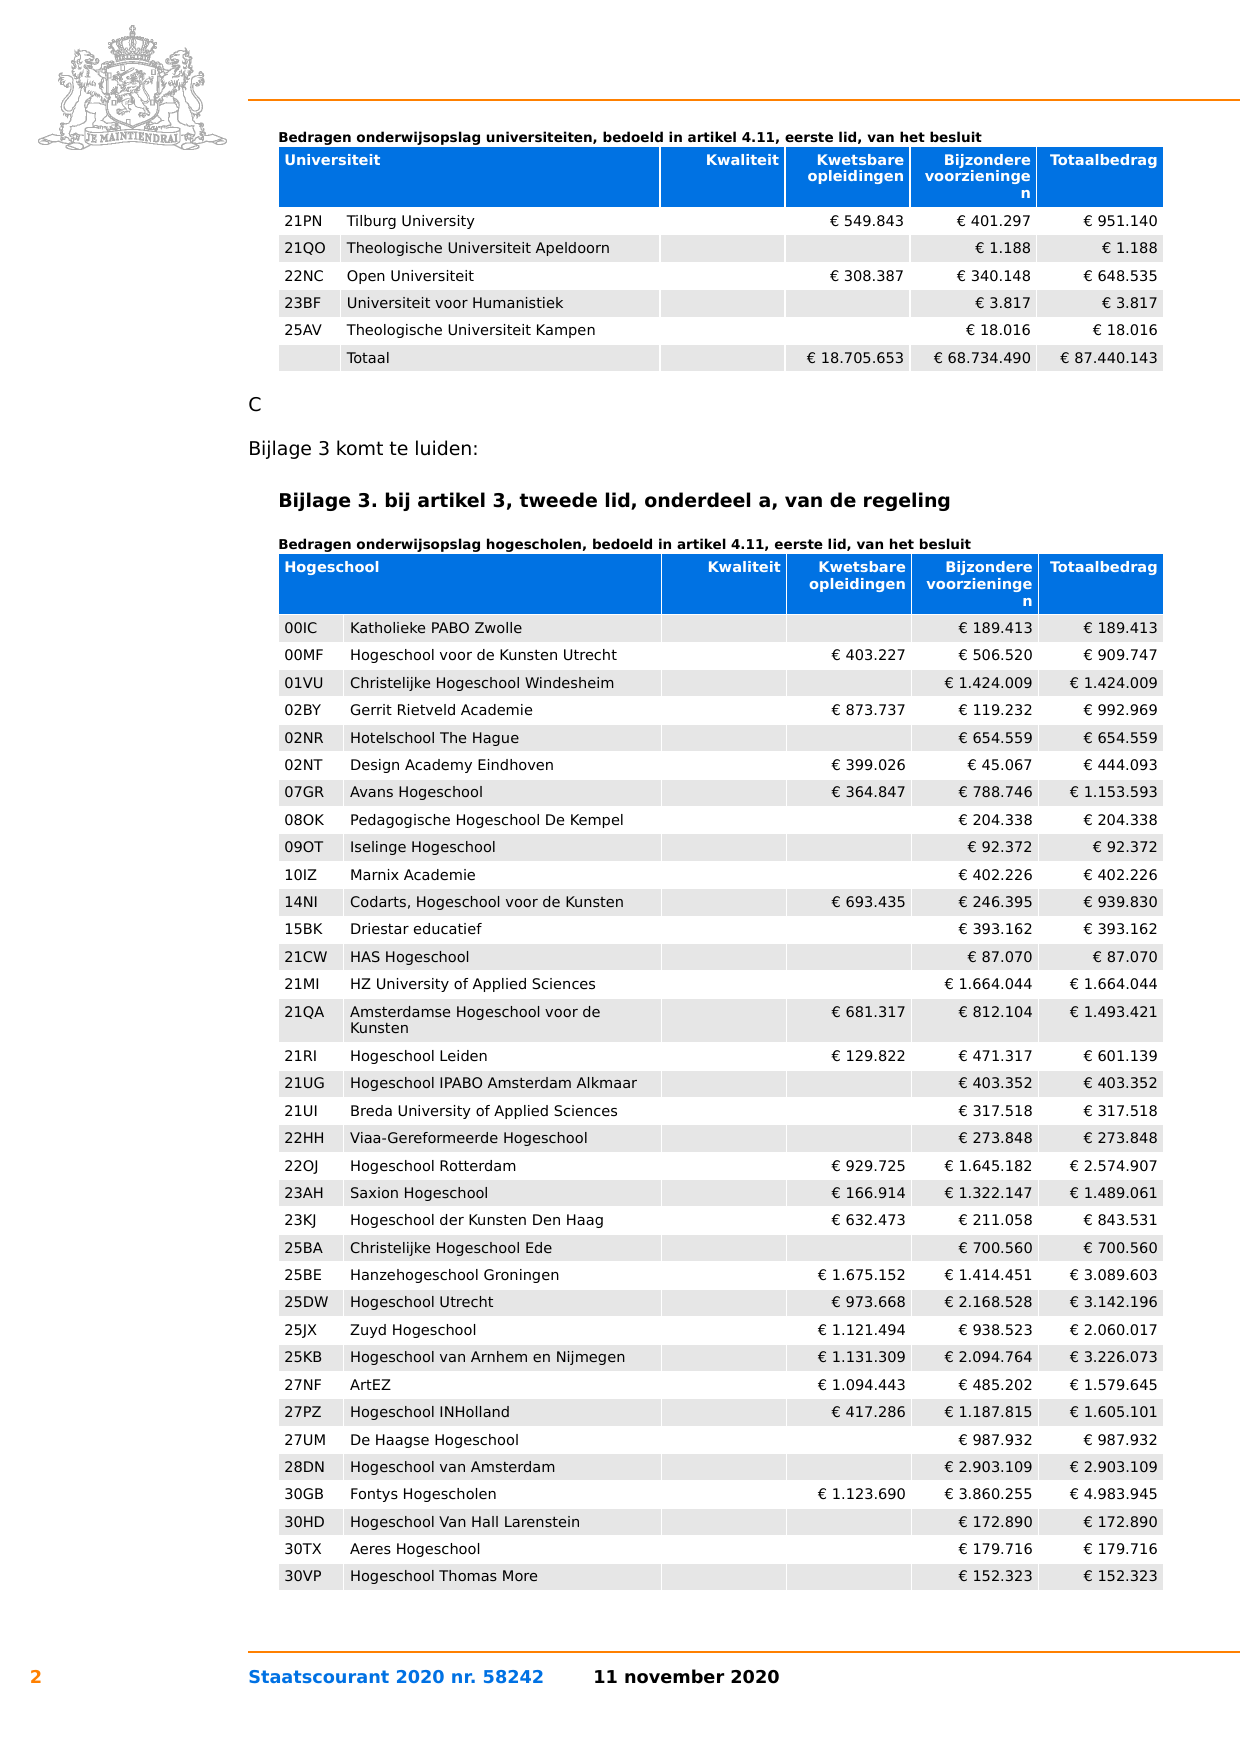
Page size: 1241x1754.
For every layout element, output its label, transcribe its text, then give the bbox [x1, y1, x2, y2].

table_cell [661, 235, 784, 262]
table_cell Viaa-Gereformeerde Hogeschool [344, 1125, 661, 1152]
table_cell € 1.322.147 [912, 1180, 1038, 1206]
table_cell € 393.162 [1039, 917, 1163, 943]
table_cell Hogeschool der Kunsten Den Haag [344, 1208, 661, 1234]
table_cell € 1.493.421 [1039, 999, 1163, 1042]
table_cell € 3.817 [1037, 290, 1163, 317]
table_cell [787, 725, 911, 751]
table_cell [661, 318, 784, 344]
table_cell [662, 615, 786, 642]
table_cell [662, 1235, 786, 1261]
table_cell € 4.983.945 [1039, 1481, 1163, 1508]
table_cell Avans Hogeschool [344, 780, 661, 806]
table_cell 25JX [279, 1317, 343, 1343]
table_cell Zuyd Hogeschool [344, 1317, 661, 1343]
table_cell [787, 1125, 911, 1152]
table_cell € 189.413 [912, 615, 1038, 642]
table_cell [662, 1071, 786, 1097]
table_cell [661, 345, 784, 371]
table_cell € 1.188 [1037, 235, 1163, 262]
table_cell € 2.168.528 [912, 1290, 1038, 1316]
table_cell € 1.664.044 [912, 971, 1038, 998]
table_cell Saxion Hogeschool [344, 1180, 661, 1206]
table_cell € 179.716 [912, 1536, 1038, 1563]
table_cell 30GB [279, 1481, 343, 1508]
table_cell € 3.817 [911, 290, 1036, 317]
table_cell [662, 834, 786, 861]
table_cell 25BA [279, 1235, 343, 1261]
table_cell Christelijke Hogeschool Windesheim [344, 670, 661, 696]
table_cell Kwetsbare opleidingen [787, 554, 911, 614]
table_cell Hogeschool van Arnhem en Nijmegen [344, 1345, 661, 1371]
table_cell 02NR [279, 725, 343, 751]
table_cell Totaalbedrag [1039, 554, 1163, 614]
table_cell € 18.016 [1037, 318, 1163, 344]
table_cell 21PN [279, 208, 340, 234]
table_cell € 2.903.109 [1039, 1454, 1163, 1480]
table_cell € 87.070 [1039, 944, 1163, 970]
table_cell [662, 752, 786, 778]
table_cell [662, 1536, 786, 1563]
table_cell € 681.317 [787, 999, 911, 1042]
table_cell € 189.413 [1039, 615, 1163, 642]
table_cell [787, 1536, 911, 1563]
table_cell [662, 807, 786, 833]
table_cell Hogeschool [279, 554, 661, 614]
table_cell [279, 345, 340, 371]
table_cell € 399.026 [787, 752, 911, 778]
table_cell € 92.372 [912, 834, 1038, 861]
text C [248, 394, 1163, 416]
table_cell € 18.705.653 [786, 345, 909, 371]
table_cell € 2.574.907 [1039, 1153, 1163, 1179]
table_cell € 873.737 [787, 698, 911, 724]
table_cell € 401.297 [911, 208, 1036, 234]
table_cell € 973.668 [787, 1290, 911, 1316]
table_cell € 939.830 [1039, 889, 1163, 916]
table_header Bedragen onderwijsopslag hogescholen, bedoeld in artikel 4.11, eerste lid, van het besluit [278, 537, 1163, 553]
table_cell € 3.089.603 [1039, 1262, 1163, 1289]
table_cell 02BY [279, 698, 343, 724]
table_cell Hogeschool Van Hall Larenstein [344, 1509, 661, 1535]
table_cell Kwaliteit [662, 554, 786, 614]
table_cell [787, 1564, 911, 1590]
table_cell Fontys Hogescholen [344, 1481, 661, 1508]
table_cell € 403.352 [1039, 1071, 1163, 1097]
table_cell € 403.352 [912, 1071, 1038, 1097]
table_cell 14NI [279, 889, 343, 916]
table_cell 21UI [279, 1098, 343, 1124]
picture [38, 25, 227, 150]
table_cell € 172.890 [1039, 1509, 1163, 1535]
table_cell Hogeschool INHolland [344, 1399, 661, 1426]
table_header Bedragen onderwijsopslag universiteiten, bedoeld in artikel 4.11, eerste lid, van het besluit [278, 130, 1163, 146]
table_cell € 549.843 [786, 208, 909, 234]
table_cell Tilburg University [341, 208, 659, 234]
table_cell [662, 917, 786, 943]
table_cell [787, 1509, 911, 1535]
table_cell Universiteit [279, 147, 659, 207]
table_cell [787, 1071, 911, 1097]
table_cell € 1.675.152 [787, 1262, 911, 1289]
table_cell € 68.734.490 [911, 345, 1036, 371]
table_cell 07GR [279, 780, 343, 806]
table_cell 00MF [279, 643, 343, 669]
table_cell € 471.317 [912, 1043, 1038, 1069]
table_cell [661, 290, 784, 317]
table_cell 00IC [279, 615, 343, 642]
table_cell [786, 318, 909, 344]
table_cell € 119.232 [912, 698, 1038, 724]
table_cell € 364.847 [787, 780, 911, 806]
table_cell 27PZ [279, 1399, 343, 1426]
table_cell € 506.520 [912, 643, 1038, 669]
table_cell € 3.226.073 [1039, 1345, 1163, 1371]
table_cell € 1.579.645 [1039, 1372, 1163, 1398]
table_cell € 1.153.593 [1039, 780, 1163, 806]
table_cell 28DN [279, 1454, 343, 1480]
table_cell € 601.139 [1039, 1043, 1163, 1069]
table_cell Hogeschool Rotterdam [344, 1153, 661, 1179]
table_cell [662, 1262, 786, 1289]
table_cell Hogeschool IPABO Amsterdam Alkmaar [344, 1071, 661, 1097]
table_cell [662, 643, 786, 669]
table_cell [786, 235, 909, 262]
table_cell € 1.645.182 [912, 1153, 1038, 1179]
table_cell € 938.523 [912, 1317, 1038, 1343]
table_cell [787, 807, 911, 833]
table_cell Breda University of Applied Sciences [344, 1098, 661, 1124]
table_cell 21QO [279, 235, 340, 262]
table_cell € 87.440.143 [1037, 345, 1163, 371]
table_cell € 3.860.255 [912, 1481, 1038, 1508]
table_cell [787, 615, 911, 642]
table_cell € 87.070 [912, 944, 1038, 970]
table_cell [787, 670, 911, 696]
table_cell 01VU [279, 670, 343, 696]
table_cell Codarts, Hogeschool voor de Kunsten [344, 889, 661, 916]
table_cell € 1.094.443 [787, 1372, 911, 1398]
table_cell € 403.227 [787, 643, 911, 669]
table_cell 22NC [279, 263, 340, 289]
table_cell Katholieke PABO Zwolle [344, 615, 661, 642]
table_cell De Haagse Hogeschool [344, 1427, 661, 1453]
table_cell [662, 999, 786, 1042]
table_cell € 693.435 [787, 889, 911, 916]
table_cell [787, 862, 911, 888]
table_cell [786, 290, 909, 317]
table_cell € 308.387 [786, 263, 909, 289]
table_cell Hogeschool Utrecht [344, 1290, 661, 1316]
table_cell € 1.187.815 [912, 1399, 1038, 1426]
table_cell € 152.323 [912, 1564, 1038, 1590]
table_cell 21CW [279, 944, 343, 970]
table_cell Open Universiteit [341, 263, 659, 289]
table_cell € 788.746 [912, 780, 1038, 806]
table_cell € 92.372 [1039, 834, 1163, 861]
table_cell [662, 1208, 786, 1234]
table_cell [662, 1180, 786, 1206]
table_cell Theologische Universiteit Apeldoorn [341, 235, 659, 262]
table_cell [662, 1098, 786, 1124]
table_cell [662, 1399, 786, 1426]
table_cell Kwaliteit [661, 147, 784, 207]
table_cell Hogeschool Thomas More [344, 1564, 661, 1590]
table_cell € 393.162 [912, 917, 1038, 943]
table_cell 21RI [279, 1043, 343, 1069]
table_cell € 402.226 [912, 862, 1038, 888]
table_cell € 632.473 [787, 1208, 911, 1234]
table_cell [662, 1454, 786, 1480]
table_cell [662, 698, 786, 724]
table_cell € 951.140 [1037, 208, 1163, 234]
table_cell 25BE [279, 1262, 343, 1289]
table_cell [787, 1454, 911, 1480]
table_cell Iselinge Hogeschool [344, 834, 661, 861]
table_cell Hogeschool Leiden [344, 1043, 661, 1069]
table_cell [662, 670, 786, 696]
table_cell € 1.664.044 [1039, 971, 1163, 998]
table_cell € 45.067 [912, 752, 1038, 778]
table_cell € 204.338 [1039, 807, 1163, 833]
table_cell € 987.932 [1039, 1427, 1163, 1453]
table_cell Theologische Universiteit Kampen [341, 318, 659, 344]
table_cell [787, 1098, 911, 1124]
table_cell [787, 1427, 911, 1453]
table_cell Totaalbedrag [1037, 147, 1163, 207]
table_cell € 648.535 [1037, 263, 1163, 289]
table_cell € 402.226 [1039, 862, 1163, 888]
table_cell 10IZ [279, 862, 343, 888]
table_cell [662, 1372, 786, 1398]
table_cell [661, 263, 784, 289]
table_cell 23KJ [279, 1208, 343, 1234]
table_cell 21MI [279, 971, 343, 998]
table_cell [662, 1153, 786, 1179]
table_cell € 654.559 [1039, 725, 1163, 751]
table_cell € 1.414.451 [912, 1262, 1038, 1289]
table_cell [787, 834, 911, 861]
table_cell € 1.489.061 [1039, 1180, 1163, 1206]
table_cell 22HH [279, 1125, 343, 1152]
table_cell € 2.060.017 [1039, 1317, 1163, 1343]
table_cell Bijzondere voorzieningen [911, 147, 1036, 207]
table_cell [662, 889, 786, 916]
text Bijlage 3 komt te luiden: [248, 438, 1163, 460]
table_cell € 340.148 [911, 263, 1036, 289]
table_cell [661, 208, 784, 234]
table_cell Pedagogische Hogeschool De Kempel [344, 807, 661, 833]
table_cell 25KB [279, 1345, 343, 1371]
table_cell € 1.123.690 [787, 1481, 911, 1508]
table_cell [662, 1317, 786, 1343]
table_cell 27UM [279, 1427, 343, 1453]
table_cell 27NF [279, 1372, 343, 1398]
table_cell [662, 971, 786, 998]
table_cell € 3.142.196 [1039, 1290, 1163, 1316]
table_cell € 700.560 [1039, 1235, 1163, 1261]
table_cell Hogeschool van Amsterdam [344, 1454, 661, 1480]
table_cell € 2.094.764 [912, 1345, 1038, 1371]
table_cell € 211.058 [912, 1208, 1038, 1234]
table_cell [787, 944, 911, 970]
table_cell [787, 1235, 911, 1261]
table_cell [662, 1564, 786, 1590]
table_cell € 317.518 [1039, 1098, 1163, 1124]
table_cell € 1.605.101 [1039, 1399, 1163, 1426]
table_cell Hanzehogeschool Groningen [344, 1262, 661, 1289]
table_cell 30VP [279, 1564, 343, 1590]
table_cell 15BK [279, 917, 343, 943]
table_cell [662, 944, 786, 970]
table_cell [662, 1043, 786, 1069]
table_cell € 246.395 [912, 889, 1038, 916]
table_cell € 1.424.009 [1039, 670, 1163, 696]
table_cell HAS Hogeschool [344, 944, 661, 970]
table_cell 09OT [279, 834, 343, 861]
table_cell [662, 1427, 786, 1453]
table_cell [662, 862, 786, 888]
table_cell [787, 971, 911, 998]
table_cell Universiteit voor Humanistiek [341, 290, 659, 317]
table_cell 23AH [279, 1180, 343, 1206]
table_cell Christelijke Hogeschool Ede [344, 1235, 661, 1261]
table_cell 23BF [279, 290, 340, 317]
table_cell € 444.093 [1039, 752, 1163, 778]
table_cell 08OK [279, 807, 343, 833]
table_cell € 929.725 [787, 1153, 911, 1179]
table_cell € 1.121.494 [787, 1317, 911, 1343]
table_cell 21QA [279, 999, 343, 1042]
table_cell Marnix Academie [344, 862, 661, 888]
table_cell [787, 917, 911, 943]
table_cell [662, 1125, 786, 1152]
table_cell € 204.338 [912, 807, 1038, 833]
subtitle Bijlage 3. bij artikel 3, tweede lid, onderdeel a, van de regeling [278, 490, 1163, 512]
table_cell 02NT [279, 752, 343, 778]
table_cell € 1.188 [911, 235, 1036, 262]
table_cell 30TX [279, 1536, 343, 1563]
table_cell ArtEZ [344, 1372, 661, 1398]
table_cell 22OJ [279, 1153, 343, 1179]
table_cell Amsterdamse Hogeschool voor de Kunsten [344, 999, 661, 1042]
table_cell [662, 1509, 786, 1535]
table_cell HZ University of Applied Sciences [344, 971, 661, 998]
table_cell € 1.131.309 [787, 1345, 911, 1371]
table_cell 25DW [279, 1290, 343, 1316]
table_cell [662, 780, 786, 806]
table_cell Aeres Hogeschool [344, 1536, 661, 1563]
table_cell € 273.848 [912, 1125, 1038, 1152]
table_cell [662, 725, 786, 751]
table_cell € 166.914 [787, 1180, 911, 1206]
table_cell € 317.518 [912, 1098, 1038, 1124]
table_cell € 1.424.009 [912, 670, 1038, 696]
table_cell Gerrit Rietveld Academie [344, 698, 661, 724]
table_cell € 18.016 [911, 318, 1036, 344]
table_cell € 812.104 [912, 999, 1038, 1042]
table_cell € 987.932 [912, 1427, 1038, 1453]
table_cell Kwetsbare opleidingen [786, 147, 909, 207]
table_cell [662, 1481, 786, 1508]
table_cell Hotelschool The Hague [344, 725, 661, 751]
table_cell Design Academy Eindhoven [344, 752, 661, 778]
table_cell € 179.716 [1039, 1536, 1163, 1563]
table_cell € 152.323 [1039, 1564, 1163, 1590]
table_cell 21UG [279, 1071, 343, 1097]
table_cell [662, 1345, 786, 1371]
table_cell € 2.903.109 [912, 1454, 1038, 1480]
table_cell € 843.531 [1039, 1208, 1163, 1234]
table_cell € 654.559 [912, 725, 1038, 751]
table_cell € 700.560 [912, 1235, 1038, 1261]
table_cell Totaal [341, 345, 659, 371]
table_cell Hogeschool voor de Kunsten Utrecht [344, 643, 661, 669]
table_cell 25AV [279, 318, 340, 344]
table_cell [662, 1290, 786, 1316]
table_cell € 417.286 [787, 1399, 911, 1426]
table_cell € 909.747 [1039, 643, 1163, 669]
table_cell € 273.848 [1039, 1125, 1163, 1152]
table_cell 30HD [279, 1509, 343, 1535]
table_cell Driestar educatief [344, 917, 661, 943]
table_cell Bijzondere voorzieningen [912, 554, 1038, 614]
table_cell € 992.969 [1039, 698, 1163, 724]
table_cell € 129.822 [787, 1043, 911, 1069]
table_cell € 485.202 [912, 1372, 1038, 1398]
table_cell € 172.890 [912, 1509, 1038, 1535]
